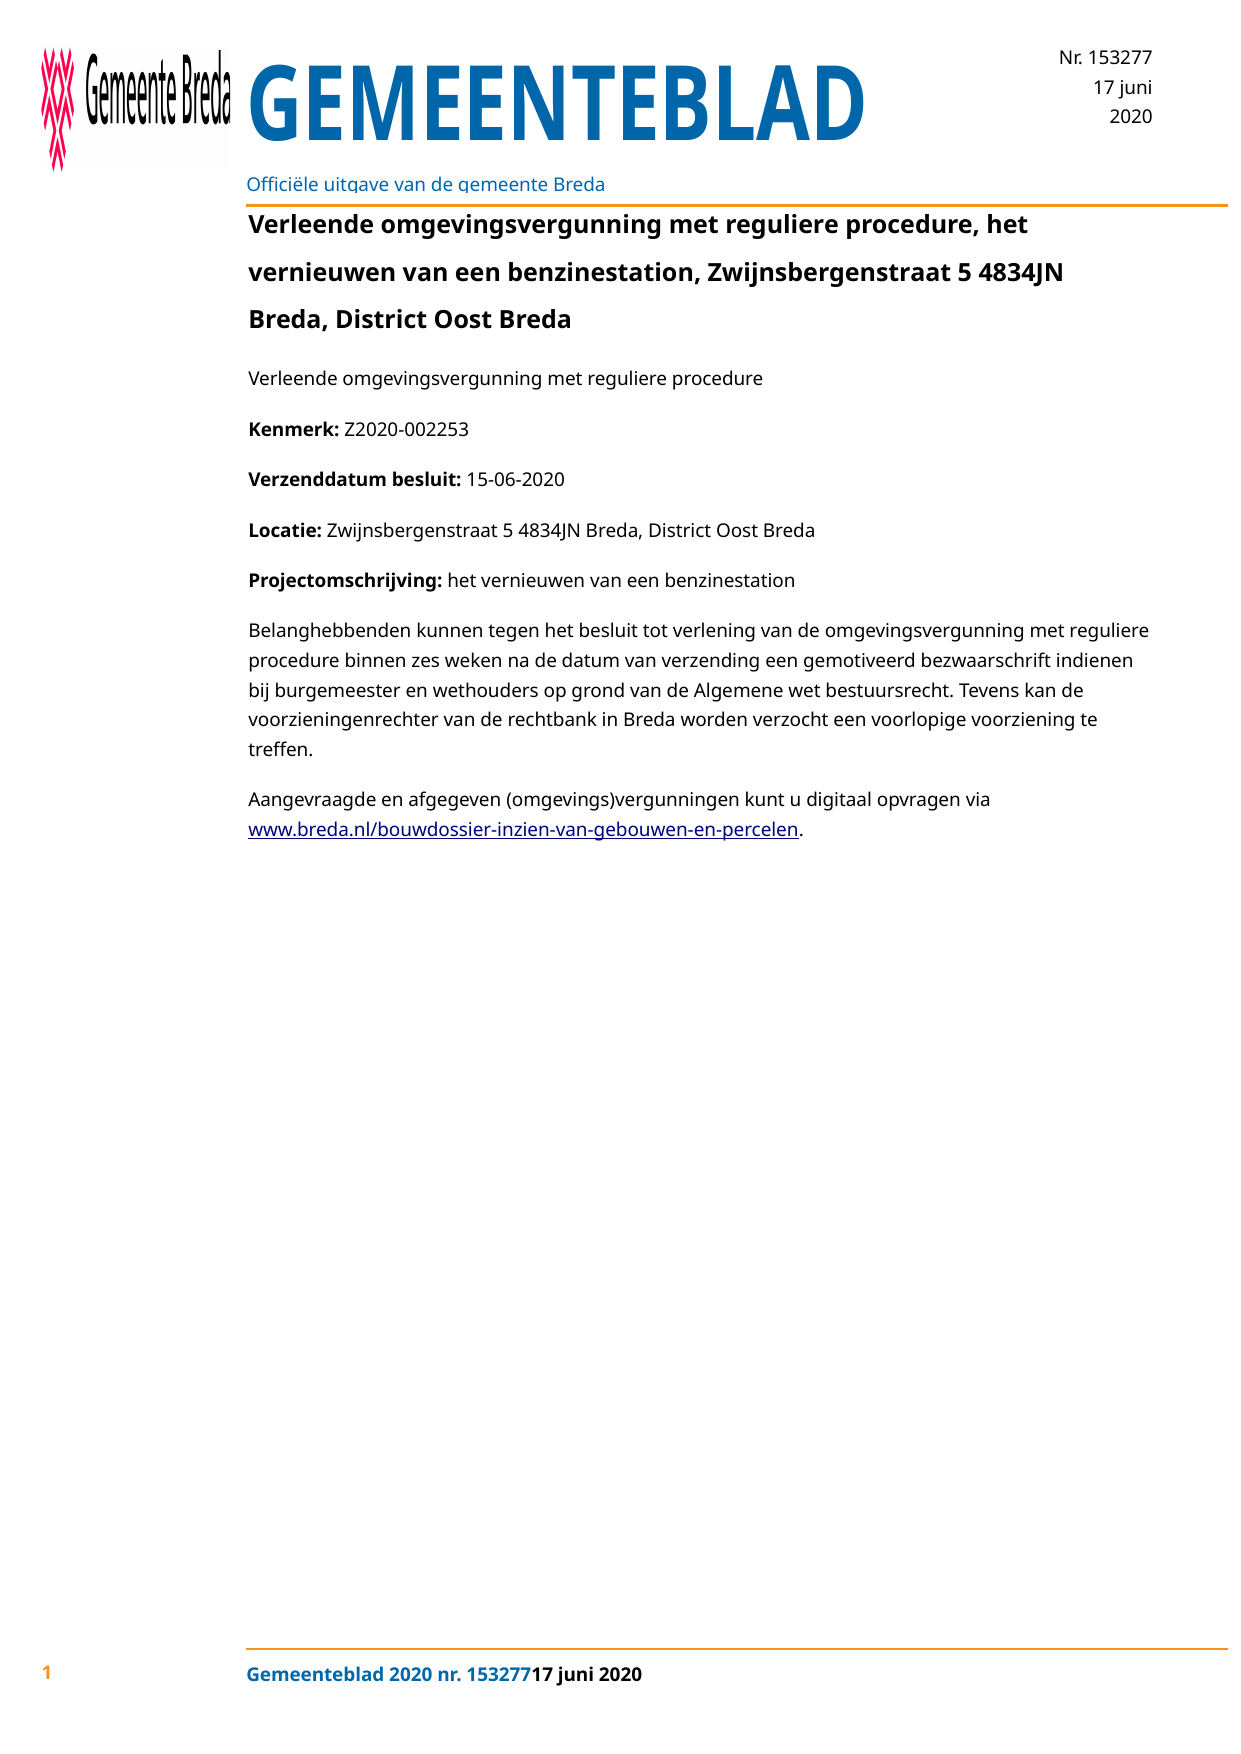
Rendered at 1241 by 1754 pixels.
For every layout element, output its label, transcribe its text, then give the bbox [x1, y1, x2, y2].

text Projectomschrijving: het vernieuwen van een benzinestation [248, 567, 1152, 593]
text Verzenddatum besluit: 15-06-2020 [248, 466, 1152, 492]
text Verleende omgevingsvergunning met reguliere procedure, het vernieuwen van een benzinestation, Zwijnsbergenstraat 5 4834JN Breda, District Oost Breda [248, 207, 1152, 336]
text Locatie: Zwijnsbergenstraat 5 4834JN Breda, District Oost Breda [248, 517, 1152, 542]
text Belanghebbenden kunnen tegen het besluit tot verlening van de omgevingsvergunning met reguliere procedure binnen zes weken na de datum van verzending een gemotiveerd bezwaarschrift indienen bij burgemeester en wethouders op grond van de Algemene wet bestuursrecht. Tevens kan de voorzieningenrechter van de rechtbank in Breda worden verzocht een voorlopige voorziening te treffen. [248, 618, 1152, 762]
text Kenmerk: Z2020-002253 [248, 416, 1152, 442]
text Verleende omgevingsvergunning met reguliere procedure [248, 366, 1152, 391]
text Aangevraagde en afgegeven (omgevings)vergunningen kunt u digitaal opvragen via www.breda.nl/bouwdossier-inzien-van-gebouwen-en-percelen. [248, 786, 1152, 842]
picture [41, 47, 231, 172]
